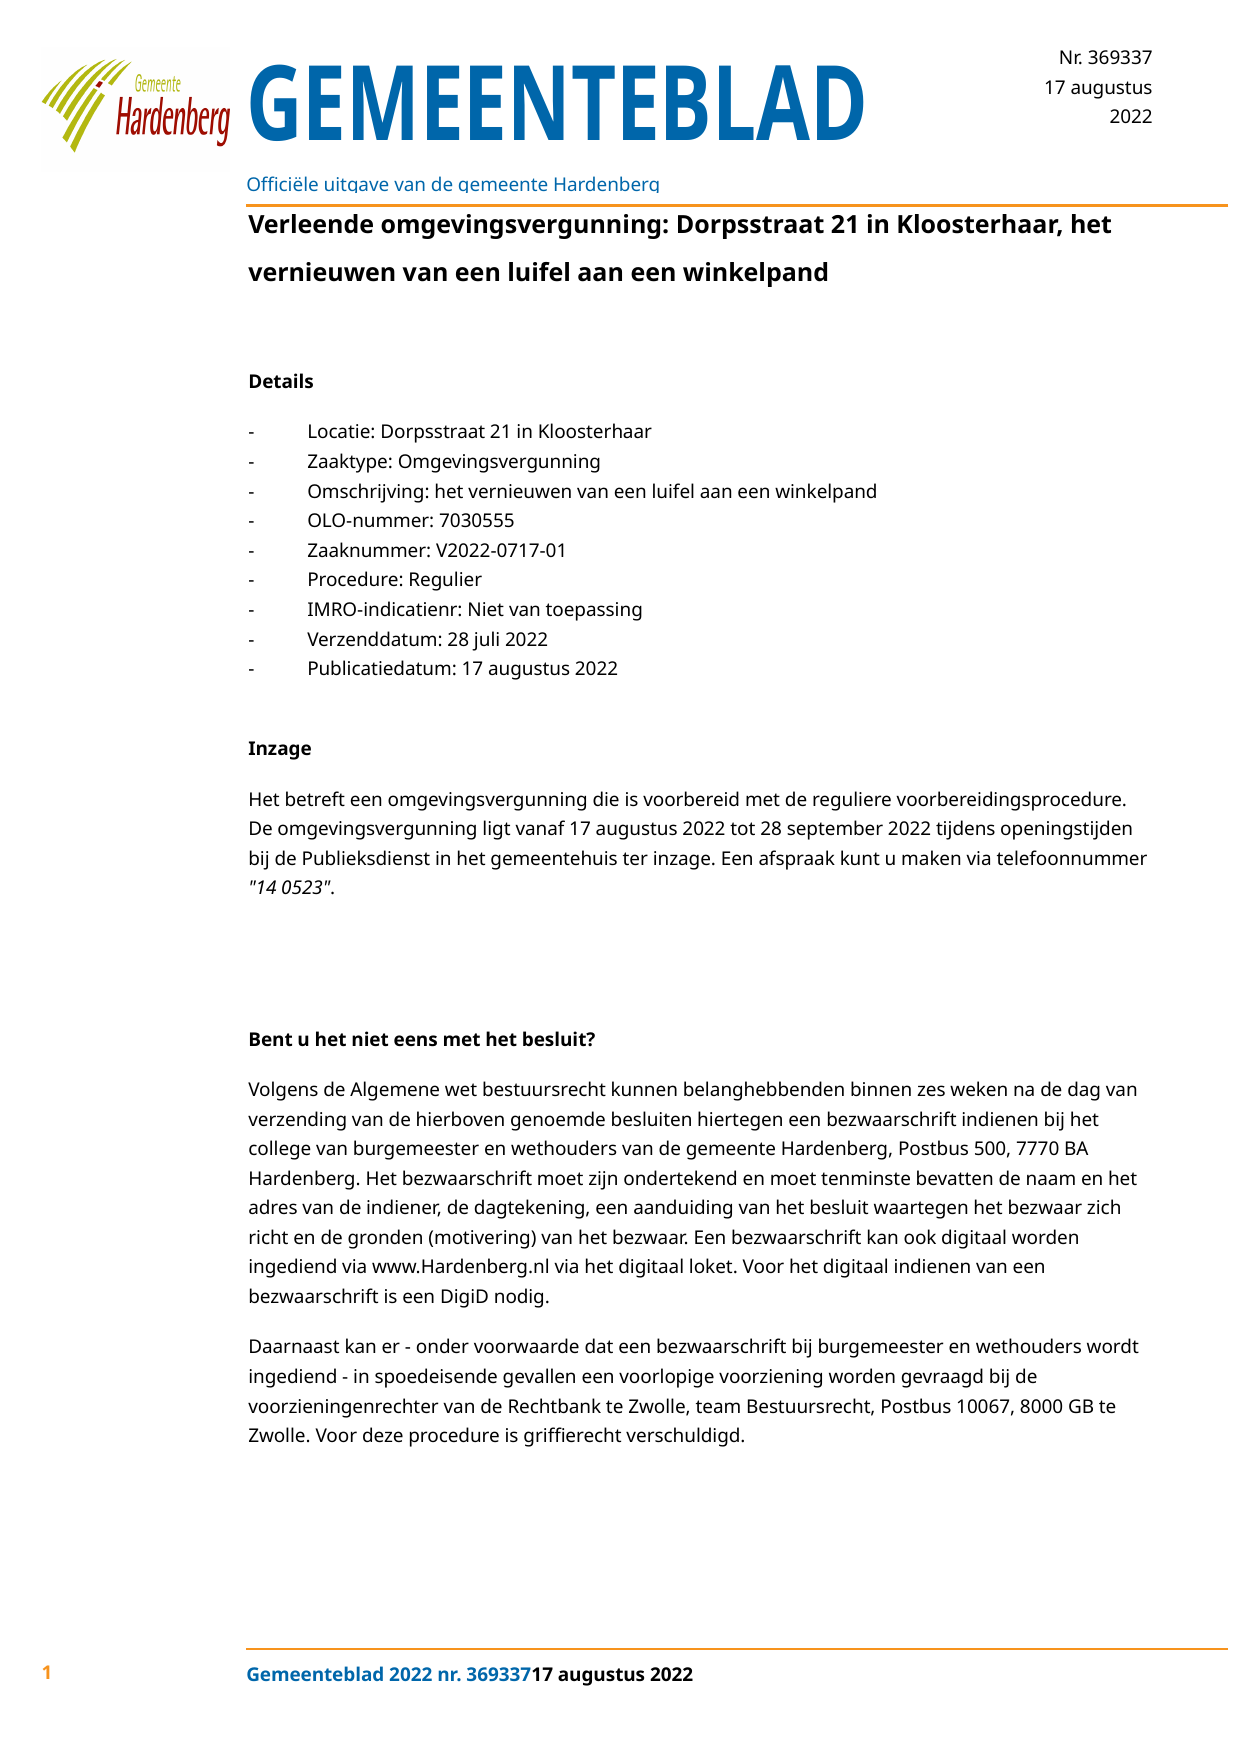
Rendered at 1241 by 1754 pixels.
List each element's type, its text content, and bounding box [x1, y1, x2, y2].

text Volgens de Algemene wet bestuursrecht kunnen belanghebbenden binnen zes weken na de dag van verzending van de hierboven genoemde besluiten hiertegen een bezwaarschrift indienen bij het college van burgemeester en wethouders van de gemeente Hardenberg, Postbus 500, 7770 BA Hardenberg. Het bezwaarschrift moet zijn ondertekend en moet tenminste bevatten de naam en het adres van de indiener, de dagtekening, een aanduiding van het besluit waartegen het bezwaar zich richt en de gronden (motivering) van het bezwaar. Een bezwaarschrift kan ook digitaal worden ingediend via www.Hardenberg.nl via het digitaal loket. Voor het digitaal indienen van een bezwaarschrift is een DigiD nodig. [248, 1076, 1152, 1309]
list Zaaknummer: V2022-0717-01 [248, 537, 1152, 563]
text Daarnaast kan er - onder voorwaarde dat een bezwaarschrift bij burgemeester en wethouders wordt ingediend - in spoedeisende gevallen een voorlopige voorziening worden gevraagd bij de voorzieningenrechter van de Rechtbank te Zwolle, team Bestuursrecht, Postbus 10067, 8000 GB te Zwolle. Voor deze procedure is griffierecht verschuldigd. [248, 1334, 1152, 1448]
picture [41, 47, 231, 172]
list IMRO-indicatienr: Niet van toepassing [248, 596, 1152, 622]
list Omschrijving: het vernieuwen van een luifel aan een winkelpand [248, 478, 1152, 504]
text Verleende omgevingsvergunning: Dorpsstraat 21 in Kloosterhaar, het vernieuwen van een luifel aan een winkelpand [248, 207, 1152, 288]
text Bent u het niet eens met het besluit? [248, 1026, 1152, 1052]
list Locatie: Dorpsstraat 21 in Kloosterhaar [248, 419, 1152, 444]
text Inzage [248, 735, 1152, 761]
list OLO-nummer: 7030555 [248, 507, 1152, 533]
text Het betreft een omgevingsvergunning die is voorbereid met de reguliere voorbereidingsprocedure. De omgevingsvergunning ligt vanaf 17 augustus 2022 tot 28 september 2022 tijdens openingstijden bij de Publieksdienst in het gemeentehuis ter inzage. Een afspraak kunt u maken via telefoonnummer "14 0523". [248, 786, 1152, 900]
list Publicatiedatum: 17 augustus 2022 [248, 655, 1152, 681]
list Verzenddatum: 28 juli 2022 [248, 626, 1152, 652]
text Details [248, 368, 1152, 394]
list Zaaktype: Omgevingsvergunning [248, 448, 1152, 474]
list Procedure: Regulier [248, 567, 1152, 592]
